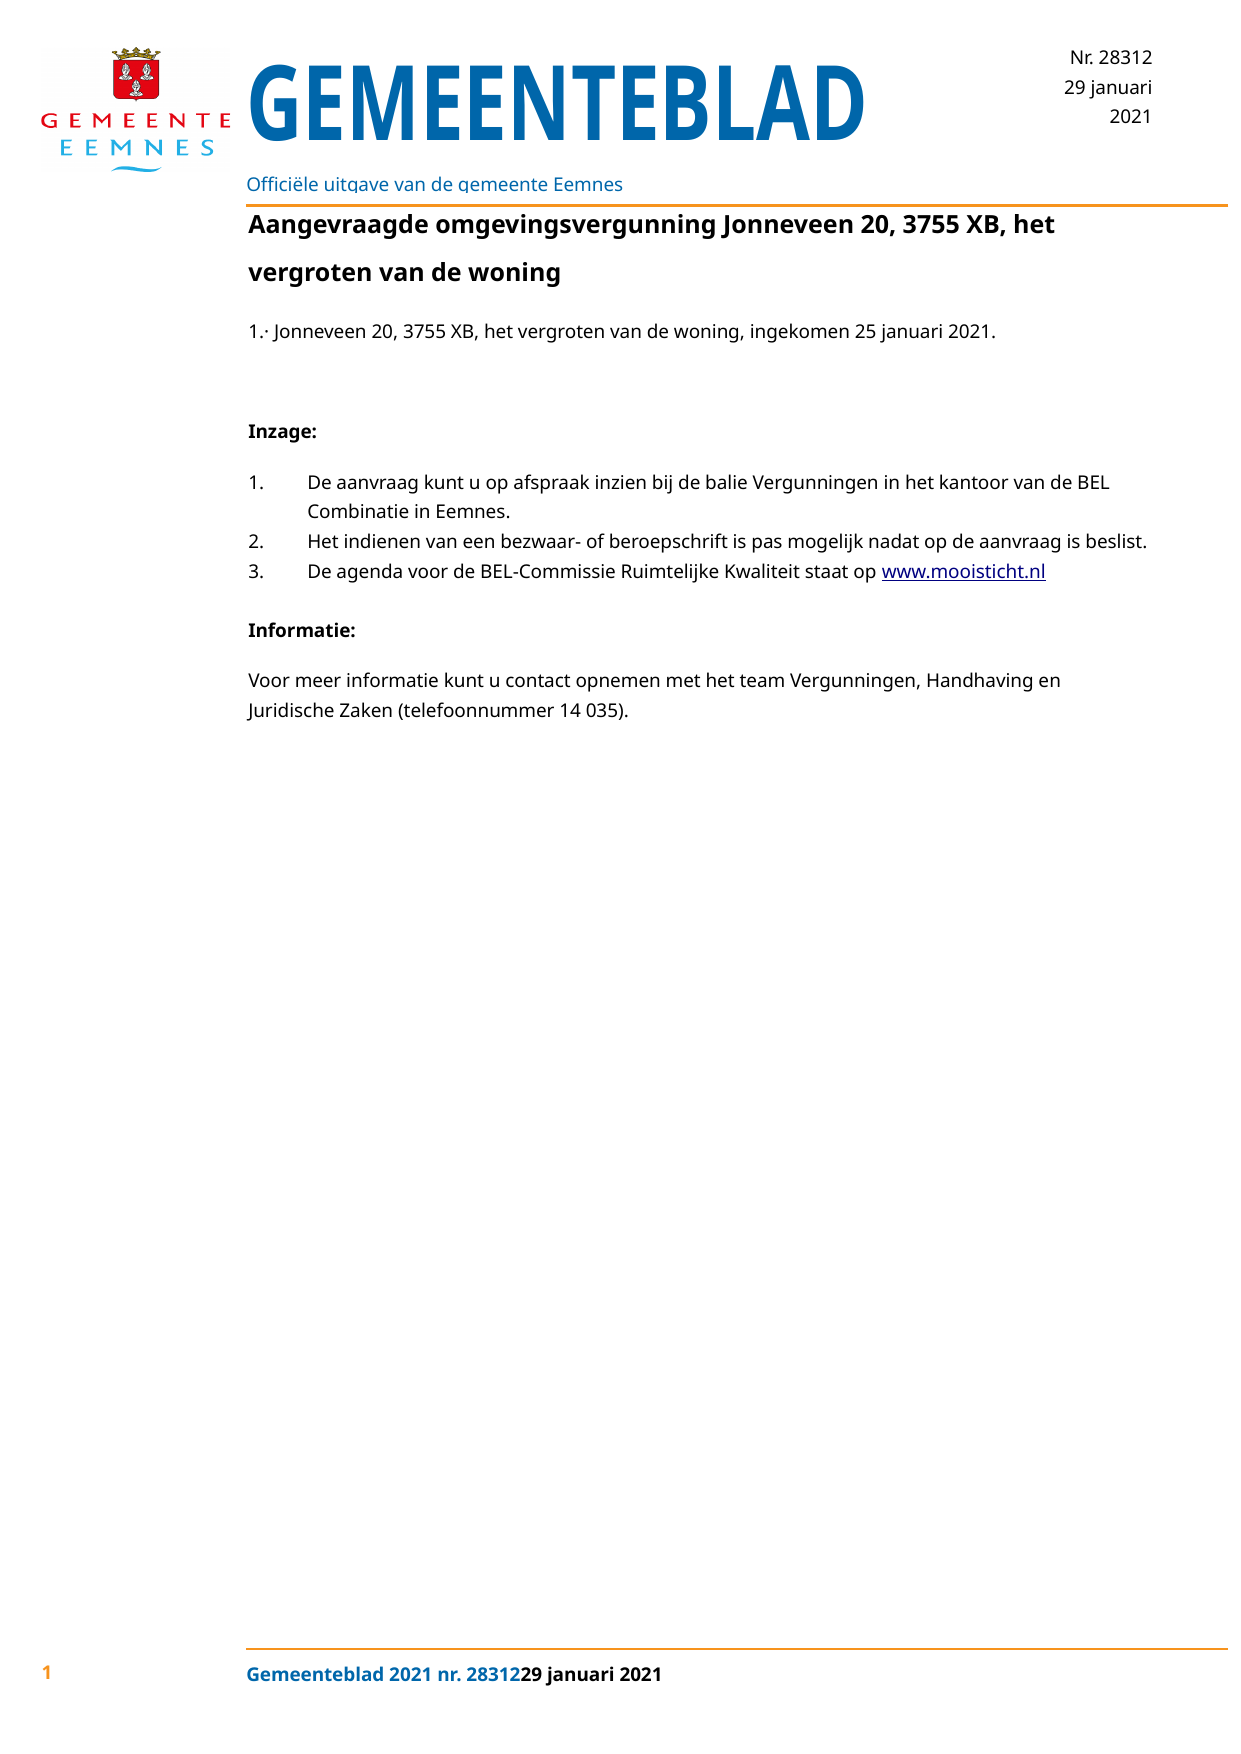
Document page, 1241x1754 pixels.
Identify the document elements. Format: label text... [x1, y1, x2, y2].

list De agenda voor de BEL-Commissie Ruimtelijke Kwaliteit staat op www.mooisticht.nl [248, 558, 1152, 584]
text Voor meer informatie kunt u contact opnemen met het team Vergunningen, Handhaving en Juridische Zaken (telefoonnummer 14 035). [248, 667, 1152, 723]
text Informatie: [248, 617, 1152, 643]
picture [41, 47, 231, 172]
text Aangevraagde omgevingsvergunning Jonneveen 20, 3755 XB, het vergroten van de woning [248, 207, 1152, 288]
text 1.· Jonneveen 20, 3755 XB, het vergroten van de woning, ingekomen 25 januari 2021. [248, 318, 1152, 344]
text Inzage: [248, 419, 1152, 444]
list De aanvraag kunt u op afspraak inzien bij de balie Vergunningen in het kantoor van de BEL Combinatie in Eemnes. [248, 469, 1152, 524]
list Het indienen van een bezwaar- of beroepschrift is pas mogelijk nadat op de aanvraag is beslist. [248, 528, 1152, 554]
